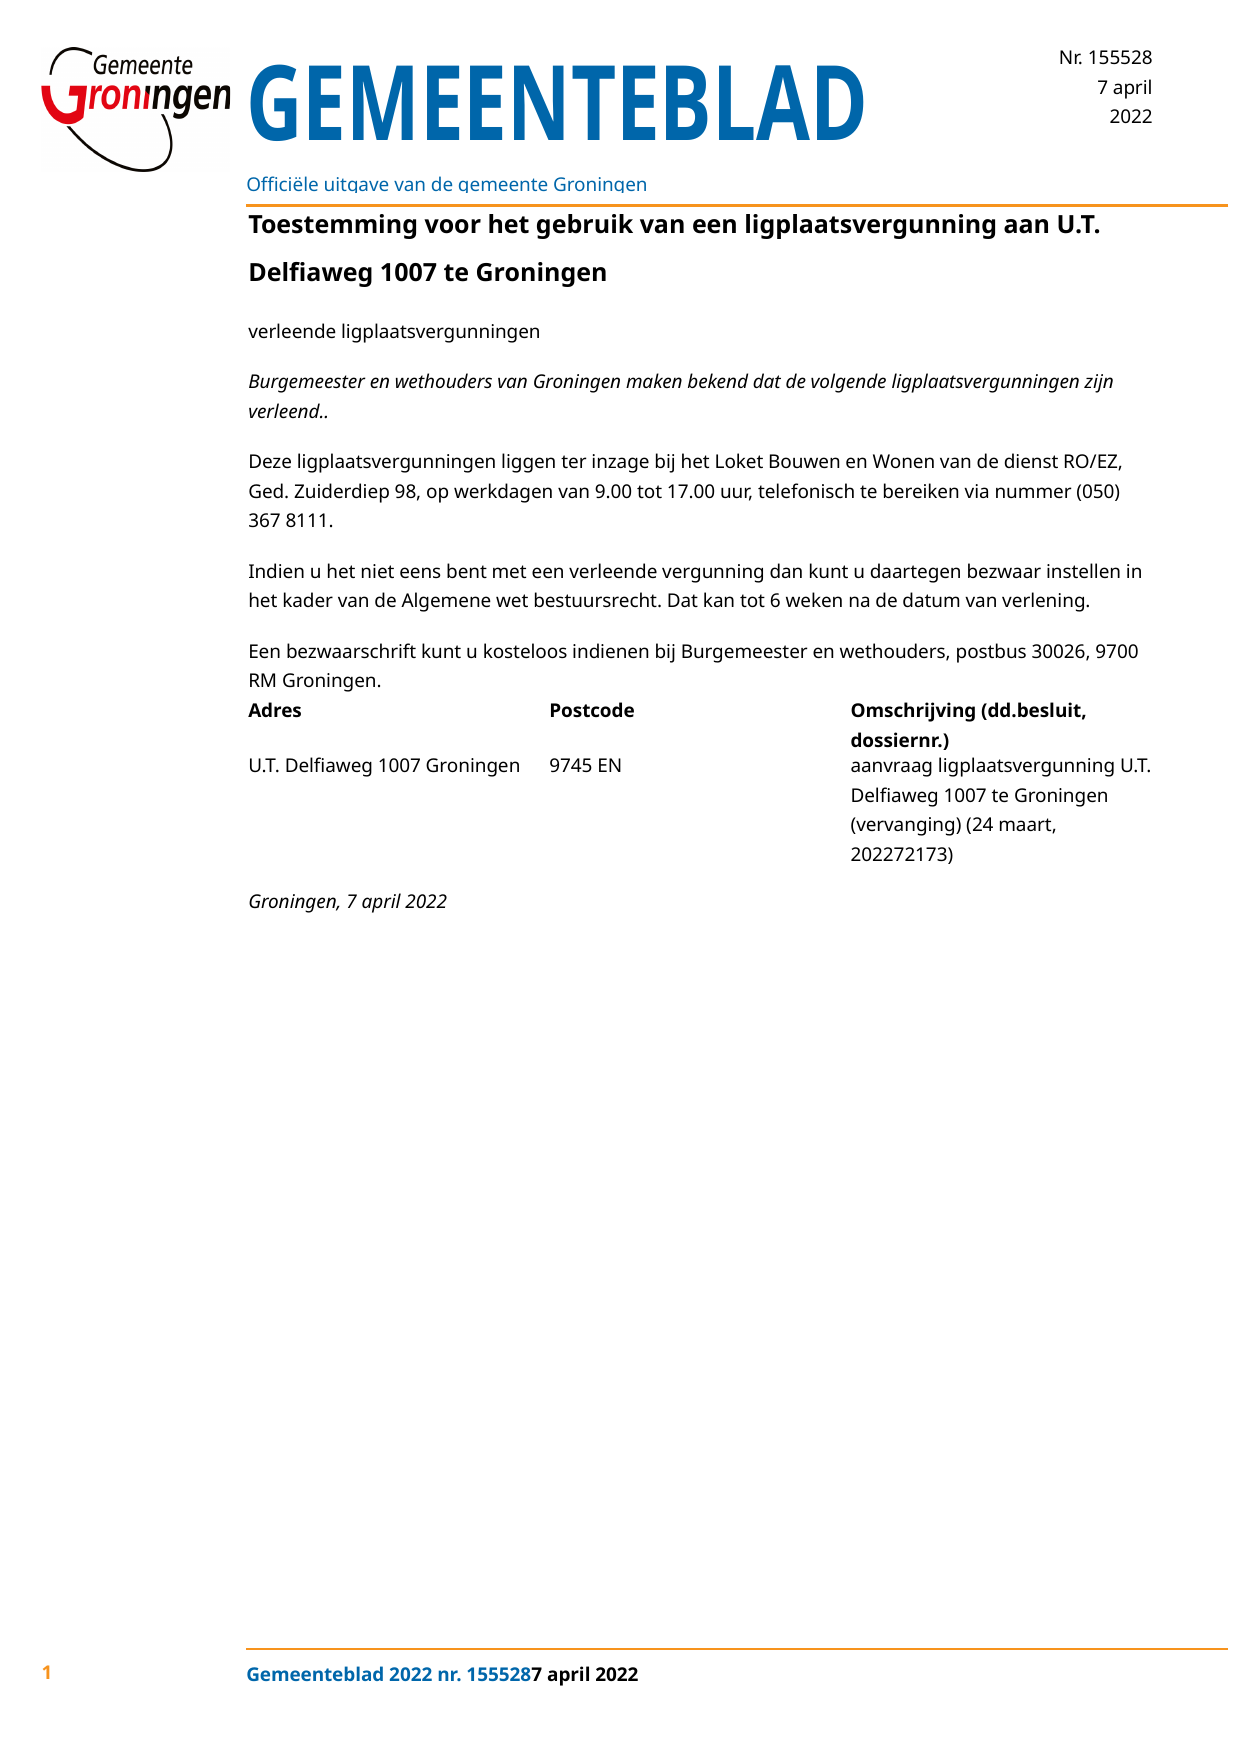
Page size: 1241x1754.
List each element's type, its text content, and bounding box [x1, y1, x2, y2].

text Groningen, 7 april 2022 [248, 888, 1152, 914]
table_cell aanvraag ligplaatsvergunning U.T. Delfiaweg 1007 te Groningen (vervanging) (24 maart, 202272173) [850, 753, 1152, 867]
table_header Adres [248, 697, 549, 752]
text Deze ligplaatsvergunningen liggen ter inzage bij het Loket Bouwen en Wonen van de dienst RO/EZ, Ged. Zuiderdiep 98, op werkdagen van 9.00 tot 17.00 uur, telefonisch te bereiken via nummer (050) 367 8111. [248, 448, 1152, 533]
text verleende ligplaatsvergunningen [248, 318, 1152, 344]
text Burgemeester en wethouders van Groningen maken bekend dat de volgende ligplaatsvergunningen zijn verleend.. [248, 368, 1152, 424]
table_cell U.T. Delfiaweg 1007 Groningen [248, 753, 549, 867]
table_cell 9745 EN [549, 753, 850, 867]
text Indien u het niet eens bent met een verleende vergunning dan kunt u daartegen bezwaar instellen in het kader van de Algemene wet bestuursrecht. Dat kan tot 6 weken na de datum van verlening. [248, 558, 1152, 613]
table_header Postcode [549, 697, 850, 752]
table_header Omschrijving (dd.besluit, dossiernr.) [850, 697, 1152, 752]
text Toestemming voor het gebruik van een ligplaatsvergunning aan U.T. Delfiaweg 1007 te Groningen [248, 207, 1152, 288]
picture [41, 47, 231, 172]
text Een bezwaarschrift kunt u kosteloos indienen bij Burgemeester en wethouders, postbus 30026, 9700 RM Groningen. [248, 638, 1152, 693]
